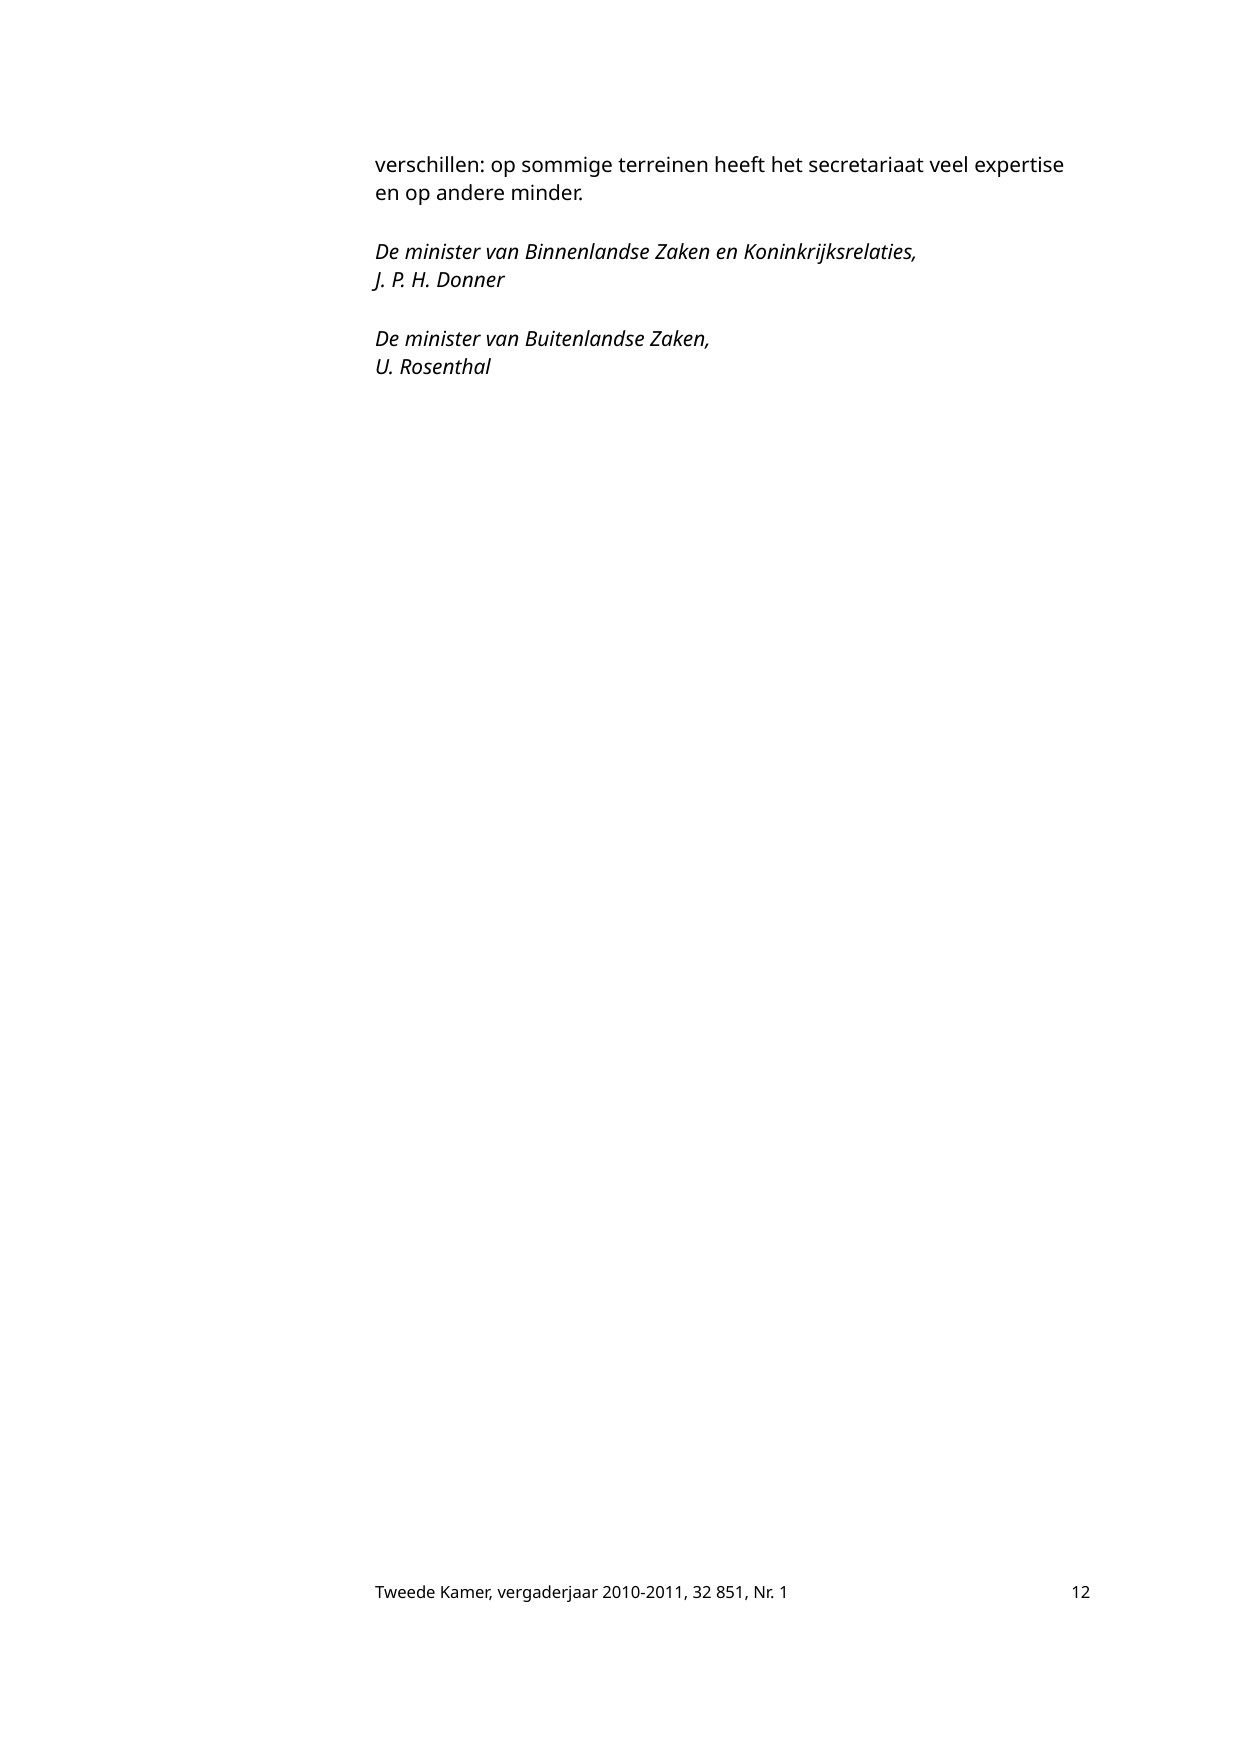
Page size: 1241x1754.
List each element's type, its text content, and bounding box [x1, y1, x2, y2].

text De minister van Binnenlandse Zaken en Koninkrijksrelaties, [375, 237, 1090, 265]
text J. P. H. Donner [375, 265, 1090, 294]
text De minister van Buitenlandse Zaken, [375, 324, 1090, 352]
text U. Rosenthal [375, 352, 1090, 381]
text verschillen: op sommige terreinen heeft het secretariaat veel expertise en op andere minder. [375, 150, 1090, 207]
